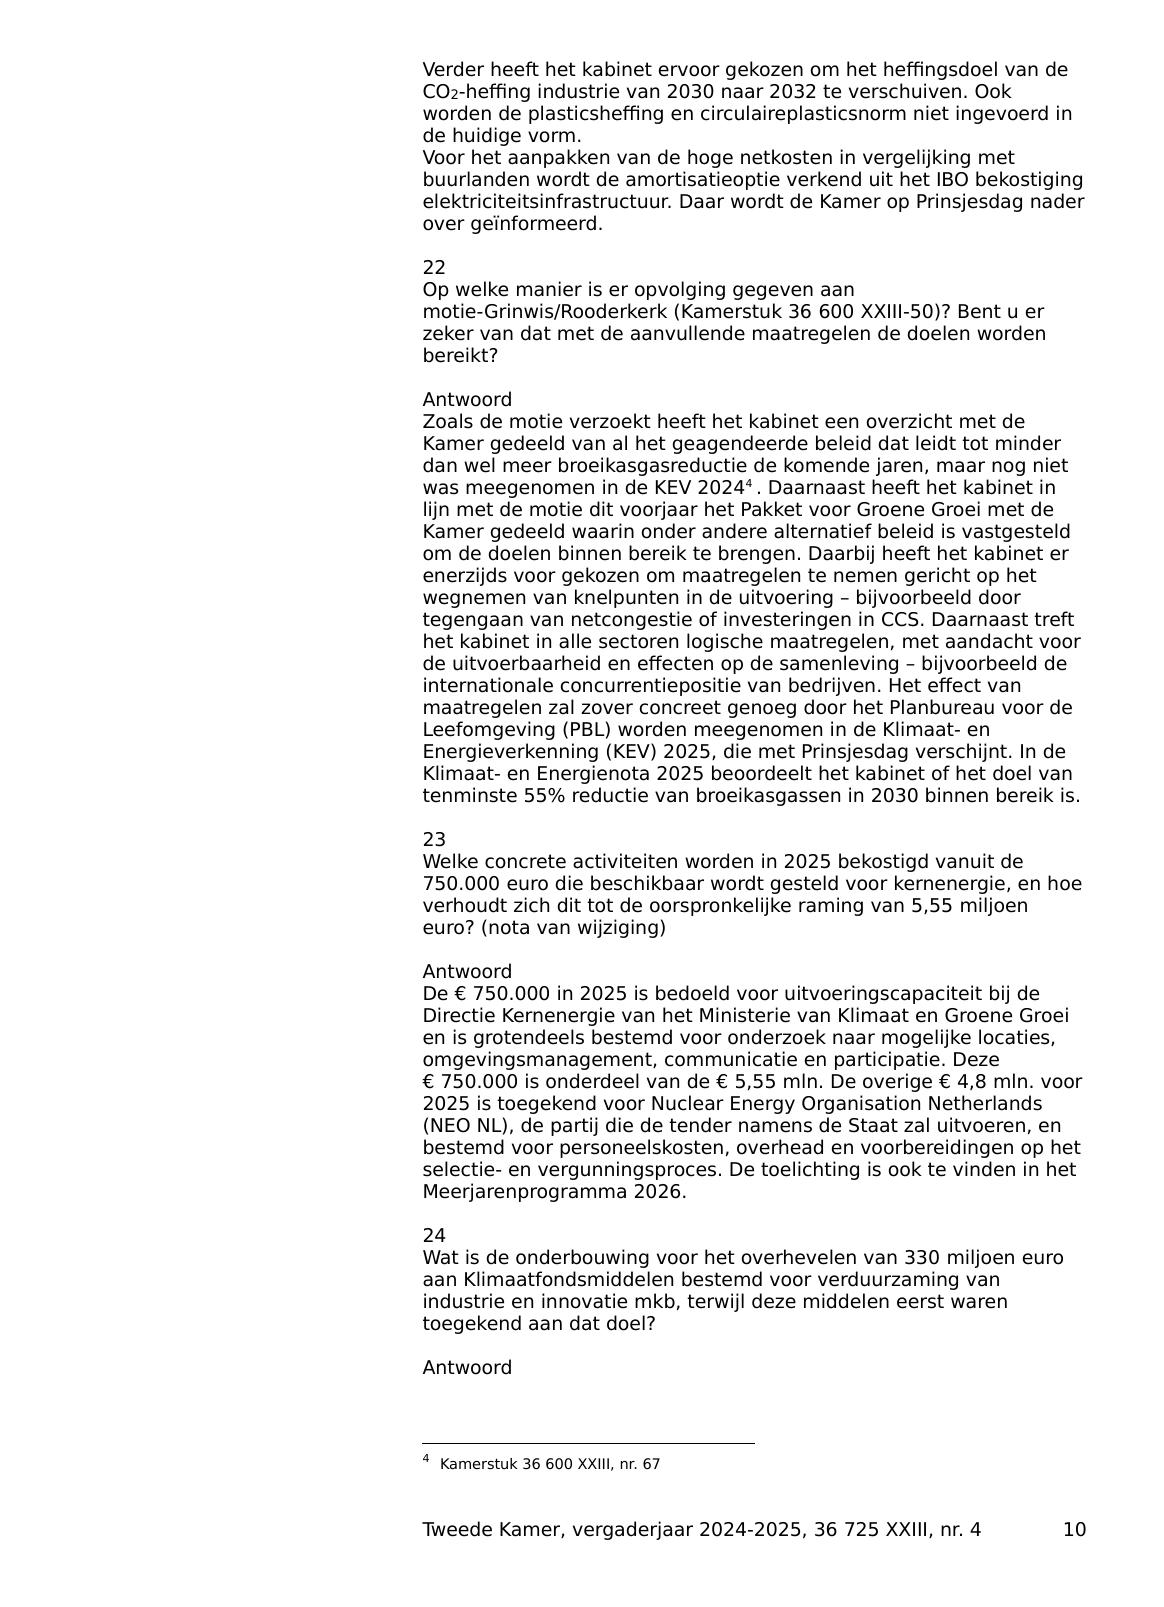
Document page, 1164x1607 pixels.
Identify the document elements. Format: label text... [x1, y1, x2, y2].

text 24 [422, 1225, 1087, 1247]
text Antwoord [422, 389, 1087, 411]
text 22 [422, 257, 1087, 279]
text Welke concrete activiteiten worden in 2025 bekostigd vanuit de 750.000 euro die beschikbaar wordt gesteld voor kernenergie, en hoe verhoudt zich dit tot de oorspronkelijke raming van 5,55 miljoen euro? (nota van wijziging) [422, 851, 1087, 939]
text Voor het aanpakken van de hoge netkosten in vergelijking met buurlanden wordt de amortisatieoptie verkend uit het IBO bekostiging elektriciteitsinfrastructuur. Daar wordt de Kamer op Prinsjesdag nader over geïnformeerd. [422, 147, 1087, 235]
text Verder heeft het kabinet ervoor gekozen om het heffingsdoel van de CO2-heffing industrie van 2030 naar 2032 te verschuiven. Ook worden de plasticsheffing en circulaireplasticsnorm niet ingevoerd in de huidige vorm. [422, 59, 1087, 147]
text Antwoord [422, 961, 1087, 983]
text Antwoord [422, 1357, 1087, 1379]
text Kamerstuk 36 600 XXIII, nr. 67 [422, 1452, 1087, 1474]
text Wat is de onderbouwing voor het overhevelen van 330 miljoen euro aan Klimaatfondsmiddelen bestemd voor verduurzaming van industrie en innovatie mkb, terwijl deze middelen eerst waren toegekend aan dat doel? [422, 1247, 1087, 1335]
text 23 [422, 829, 1087, 851]
text Zoals de motie verzoekt heeft het kabinet een overzicht met de Kamer gedeeld van al het geagendeerde beleid dat leidt tot minder dan wel meer broeikasgasreductie de komende jaren, maar nog niet was meegenomen in de KEV 2024. Daarnaast heeft het kabinet in lijn met de motie dit voorjaar het Pakket voor Groene Groei met de Kamer gedeeld waarin onder andere alternatief beleid is vastgesteld om de doelen binnen bereik te brengen. Daarbij heeft het kabinet er enerzijds voor gekozen om maatregelen te nemen gericht op het wegnemen van knelpunten in de uitvoering – bijvoorbeeld door tegengaan van netcongestie of investeringen in CCS. Daarnaast treft het kabinet in alle sectoren logische maatregelen, met aandacht voor de uitvoerbaarheid en effecten op de samenleving – bijvoorbeeld de internationale concurrentiepositie van bedrijven. Het effect van maatregelen zal zover concreet genoeg door het Planbureau voor de Leefomgeving (PBL) worden meegenomen in de Klimaat- en Energieverkenning (KEV) 2025, die met Prinsjesdag verschijnt. In de Klimaat- en Energienota 2025 beoordeelt het kabinet of het doel van tenminste 55% reductie van broeikasgassen in 2030 binnen bereik is. [422, 411, 1087, 807]
text Op welke manier is er opvolging gegeven aan motie-Grinwis/Rooderkerk (Kamerstuk 36 600 XXIII-50)? Bent u er zeker van dat met de aanvullende maatregelen de doelen worden bereikt? [422, 279, 1087, 367]
text De € 750.000 in 2025 is bedoeld voor uitvoeringscapaciteit bij de Directie Kernenergie van het Ministerie van Klimaat en Groene Groei en is grotendeels bestemd voor onderzoek naar mogelijke locaties, omgevingsmanagement, communicatie en participatie. Deze € 750.000 is onderdeel van de € 5,55 mln. De overige € 4,8 mln. voor 2025 is toegekend voor Nuclear Energy Organisation Netherlands (NEO NL), de partij die de tender namens de Staat zal uitvoeren, en bestemd voor personeelskosten, overhead en voorbereidingen op het selectie- en vergunningsproces. De toelichting is ook te vinden in het Meerjarenprogramma 2026. [422, 983, 1087, 1203]
